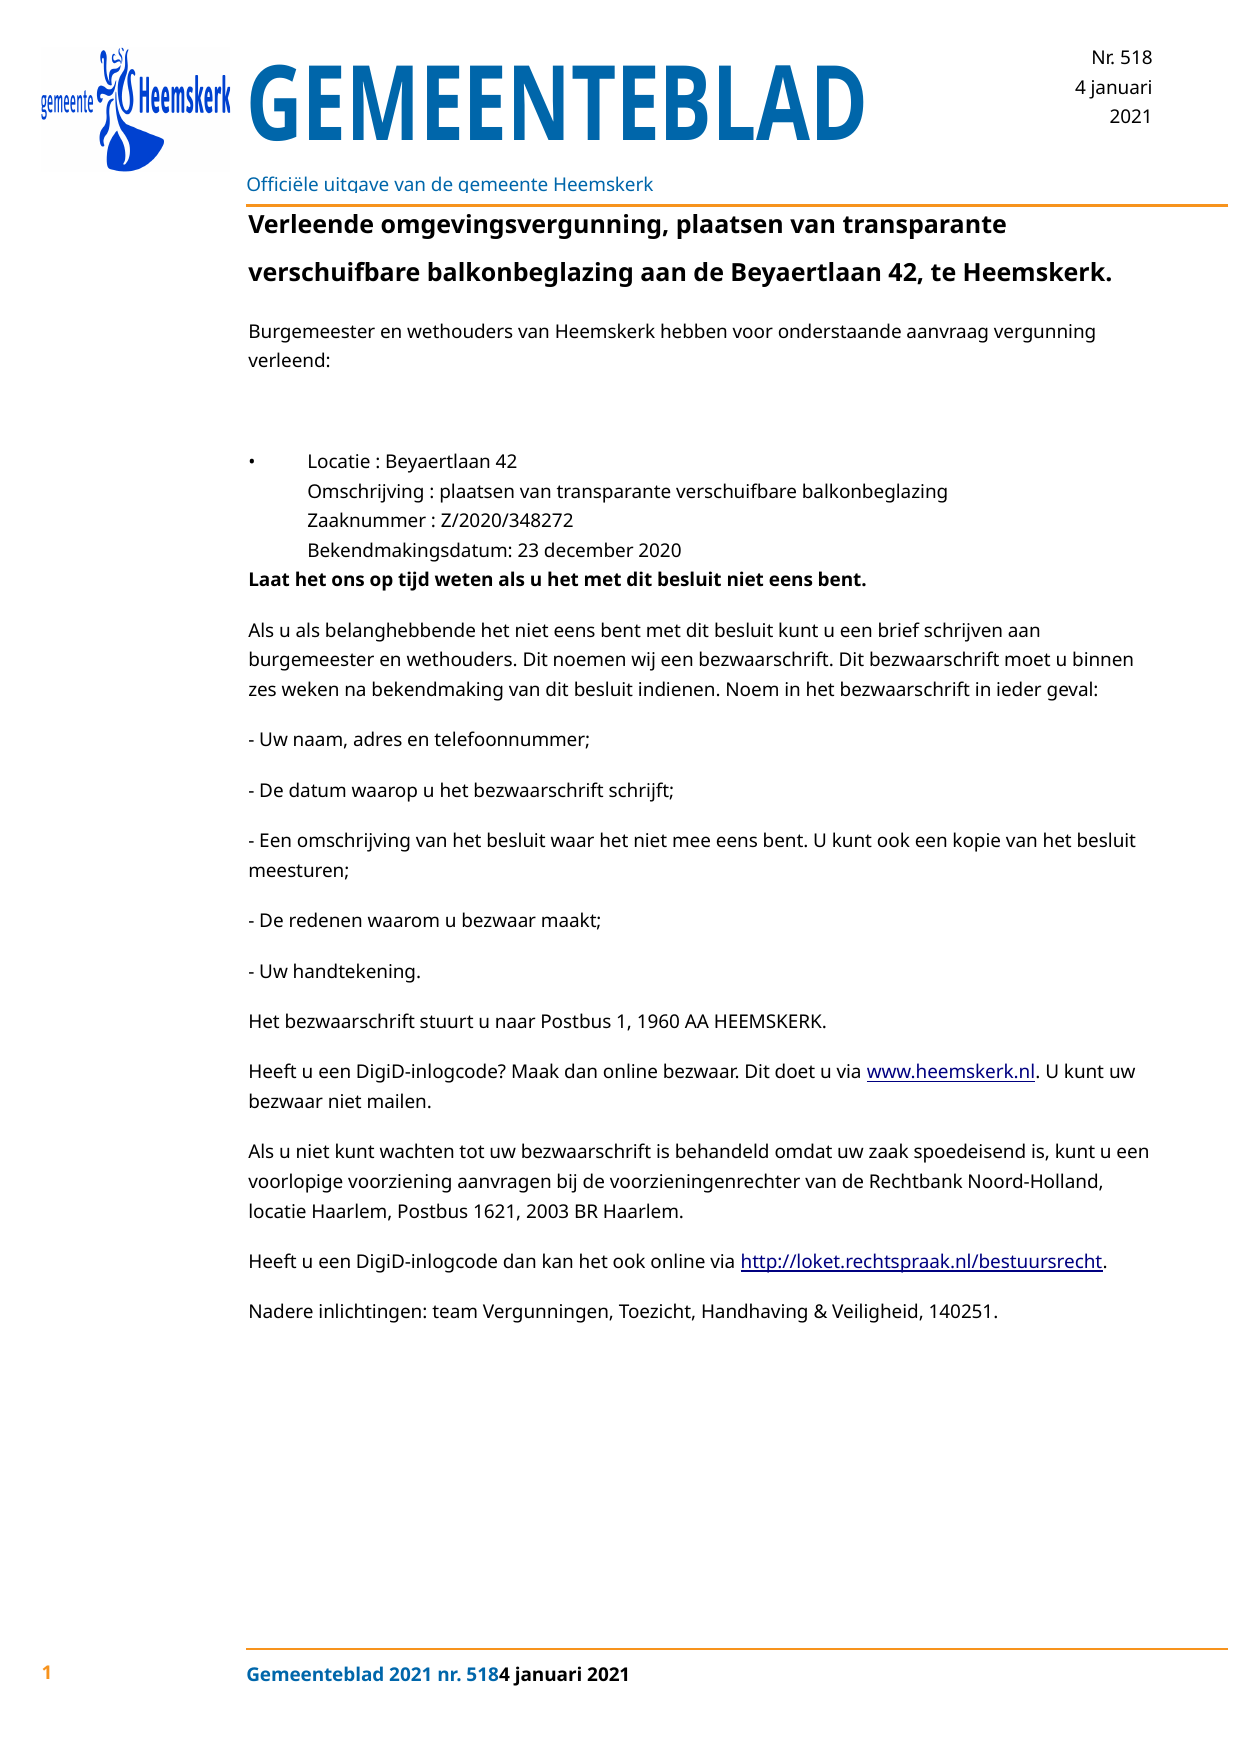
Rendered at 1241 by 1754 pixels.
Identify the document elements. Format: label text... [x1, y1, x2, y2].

text Als u niet kunt wachten tot uw bezwaarschrift is behandeld omdat uw zaak spoedeisend is, kunt u een voorlopige voorziening aanvragen bij de voorzieningenrechter van de Rechtbank Noord-Holland, locatie Haarlem, Postbus 1621, 2003 BR Haarlem. [248, 1139, 1152, 1224]
list Locatie : Beyaertlaan 42 [248, 448, 1152, 474]
text Als u als belanghebbende het niet eens bent met dit besluit kunt u een brief schrijven aan burgemeester en wethouders. Dit noemen wij een bezwaarschrift. Dit bezwaarschrift moet u binnen zes weken na bekendmaking van dit besluit indienen. Noem in het bezwaarschrift in ieder geval: [248, 617, 1152, 702]
text - Uw handtekening. [248, 958, 1152, 984]
text - Uw naam, adres en telefoonnummer; [248, 727, 1152, 752]
text - De redenen waarom u bezwaar maakt; [248, 907, 1152, 933]
text Verleende omgevingsvergunning, plaatsen van transparante verschuifbare balkonbeglazing aan de Beyaertlaan 42, te Heemskerk. [248, 207, 1152, 288]
text - Een omschrijving van het besluit waar het niet mee eens bent. U kunt ook een kopie van het besluit meesturen; [248, 827, 1152, 883]
list Zaaknummer : Z/2020/348272 [248, 507, 1152, 533]
text Heeft u een DigiD-inlogcode? Maak dan online bezwaar. Dit doet u via www.heemskerk.nl. U kunt uw bezwaar niet mailen. [248, 1059, 1152, 1114]
text Het bezwaarschrift stuurt u naar Postbus 1, 1960 AA HEEMSKERK. [248, 1008, 1152, 1034]
list Bekendmakingsdatum: 23 december 2020 [248, 537, 1152, 563]
text Laat het ons op tijd weten als u het met dit besluit niet eens bent. [248, 567, 1152, 592]
text Burgemeester en wethouders van Heemskerk hebben voor onderstaande aanvraag vergunning verleend: [248, 318, 1152, 373]
list Omschrijving : plaatsen van transparante verschuifbare balkonbeglazing [248, 478, 1152, 504]
text Heeft u een DigiD-inlogcode dan kan het ook online via http://loket.rechtspraak.nl/bestuursrecht. [248, 1248, 1152, 1274]
picture [41, 47, 231, 172]
text Nadere inlichtingen: team Vergunningen, Toezicht, Handhaving & Veiligheid, 140251. [248, 1299, 1152, 1324]
text - De datum waarop u het bezwaarschrift schrijft; [248, 777, 1152, 803]
